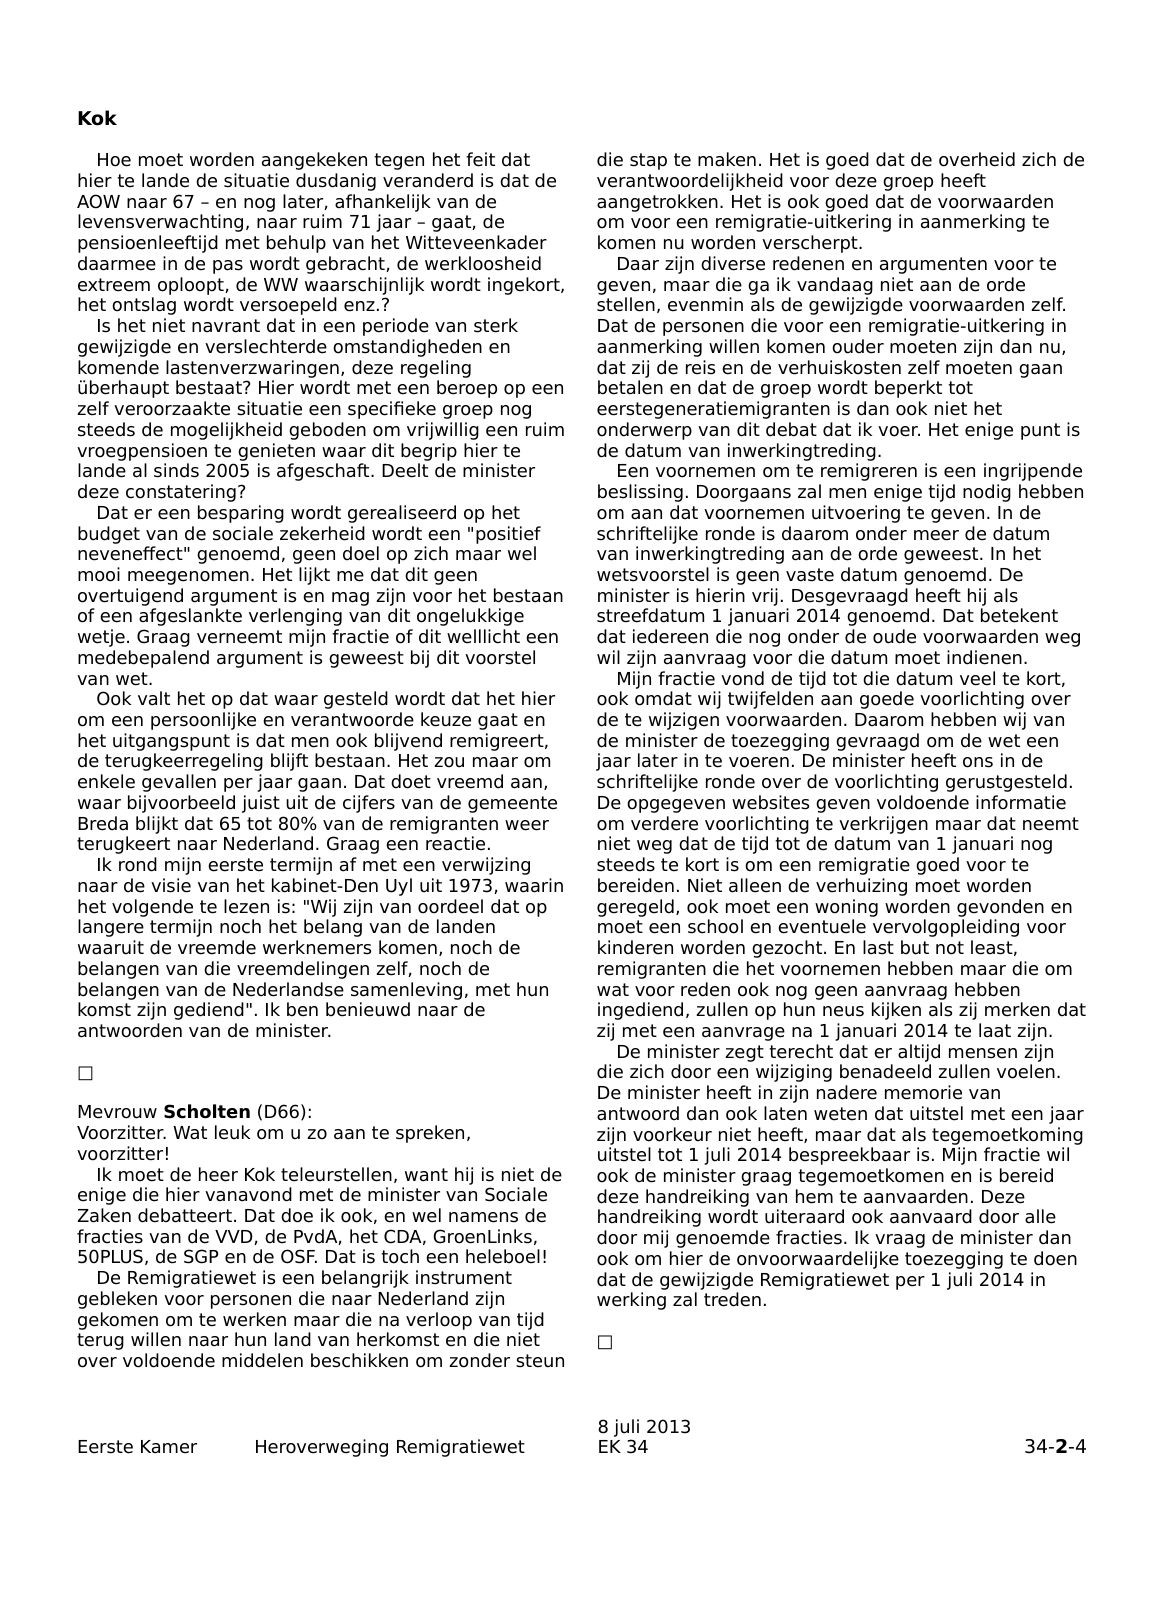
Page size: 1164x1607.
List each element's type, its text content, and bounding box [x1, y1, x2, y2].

text Mijn fractie vond de tijd tot die datum veel te kort, ook omdat wij twijfelden aan goede voorlichting over de te wijzigen voorwaarden. Daarom hebben wij van de minister de toezegging gevraagd om de wet een jaar later in te voeren. De minister heeft ons in de schriftelijke ronde over de voorlichting gerustgesteld. De opgegeven websites geven voldoende informatie om verdere voorlichting te verkrijgen maar dat neemt niet weg dat de tijd tot de datum van 1 januari nog steeds te kort is om een remigratie goed voor te bereiden. Niet alleen de verhuizing moet worden geregeld, ook moet een woning worden gevonden en moet een school en eventuele vervolgopleiding voor kinderen worden gezocht. En last but not least, remigranten die het voornemen hebben maar die om wat voor reden ook nog geen aanvraag hebben ingediend, zullen op hun neus kijken als zij merken dat zij met een aanvrage na 1 januari 2014 te laat zijn. [596, 668, 1087, 1042]
text □ [77, 1062, 567, 1082]
text De minister zegt terecht dat er altijd mensen zijn die zich door een wijziging benadeeld zullen voelen. De minister heeft in zijn nadere memorie van antwoord dan ook laten weten dat uitstel met een jaar zijn voorkeur niet heeft, maar dat als tegemoetkoming uitstel tot 1 juli 2014 bespreekbaar is. Mijn fractie wil ook de minister graag tegemoetkomen en is bereid deze handreiking van hem te aanvaarden. Deze handreiking wordt uiteraard ook aanvaard door alle door mij genoemde fracties. Ik vraag de minister dan ook om hier de onvoorwaardelijke toezegging te doen dat de gewijzigde Remigratiewet per 1 juli 2014 in werking zal treden. [596, 1042, 1087, 1311]
text Dat er een besparing wordt gerealiseerd op het budget van de sociale zekerheid wordt een "positief neveneffect" genoemd, geen doel op zich maar wel mooi meegenomen. Het lijkt me dat dit geen overtuigend argument is en mag zijn voor het bestaan of een afgeslankte verlenging van dit ongelukkige wetje. Graag verneemt mijn fractie of dit welllicht een medebepalend argument is geweest bij dit voorstel van wet. [77, 503, 567, 689]
text Ik rond mijn eerste termijn af met een verwijzing naar de visie van het kabinet-Den Uyl uit 1973, waarin het volgende te lezen is: "Wij zijn van oordeel dat op langere termijn noch het belang van de landen waaruit de vreemde werknemers komen, noch de belangen van die vreemdelingen zelf, noch de belangen van de Nederlandse samenleving, met hun komst zijn gediend". Ik ben benieuwd naar de antwoorden van de minister. [77, 855, 567, 1042]
text Is het niet navrant dat in een periode van sterk gewijzigde en verslechterde omstandigheden en komende lastenverzwaringen, deze regeling überhaupt bestaat? Hier wordt met een beroep op een zelf veroorzaakte situatie een specifieke groep nog steeds de mogelijkheid geboden om vrijwillig een ruim vroegpensioen te genieten waar dit begrip hier te lande al sinds 2005 is afgeschaft. Deelt de minister deze constatering? [77, 316, 567, 503]
text Voorzitter. Wat leuk om u zo aan te spreken, voorzitter! [77, 1123, 567, 1164]
text Ik moet de heer Kok teleurstellen, want hij is niet de enige die hier vanavond met de minister van Sociale Zaken debatteert. Dat doe ik ook, en wel namens de fracties van de VVD, de PvdA, het CDA, GroenLinks, 50PLUS, de SGP en de OSF. Dat is toch een heleboel! [77, 1164, 567, 1268]
text Mevrouw Scholten (D66): [77, 1102, 567, 1123]
text □ [596, 1331, 1087, 1352]
text Een voornemen om te remigreren is een ingrijpende beslissing. Doorgaans zal men enige tijd nodig hebben om aan dat voornemen uitvoering te geven. In de schriftelijke ronde is daarom onder meer de datum van inwerkingtreding aan de orde geweest. In het wetsvoorstel is geen vaste datum genoemd. De minister is hierin vrij. Desgevraagd heeft hij als streefdatum 1 januari 2014 genoemd. Dat betekent dat iedereen die nog onder de oude voorwaarden weg wil zijn aanvraag voor die datum moet indienen. [596, 461, 1087, 668]
text Hoe moet worden aangekeken tegen het feit dat hier te lande de situatie dusdanig veranderd is dat de AOW naar 67 – en nog later, afhankelijk van de levensverwachting, naar ruim 71 jaar – gaat, de pensioenleeftijd met behulp van het Witteveenkader daarmee in de pas wordt gebracht, de werkloosheid extreem oploopt, de WW waarschijnlijk wordt ingekort, het ontslag wordt versoepeld enz.? [77, 150, 567, 316]
text De Remigratiewet is een belangrijk instrument gebleken voor personen die naar Nederland zijn gekomen om te werken maar die na verloop van tijd terug willen naar hun land van herkomst en die niet over voldoende middelen beschikken om zonder steun [77, 1268, 567, 1372]
text Daar zijn diverse redenen en argumenten voor te geven, maar die ga ik vandaag niet aan de orde stellen, evenmin als de gewijzigde voorwaarden zelf. Dat de personen die voor een remigratie-uitkering in aanmerking willen komen ouder moeten zijn dan nu, dat zij de reis en de verhuiskosten zelf moeten gaan betalen en dat de groep wordt beperkt tot eerstegeneratiemigranten is dan ook niet het onderwerp van dit debat dat ik voer. Het enige punt is de datum van inwerkingtreding. [596, 254, 1087, 461]
text Ook valt het op dat waar gesteld wordt dat het hier om een persoonlijke en verantwoorde keuze gaat en het uitgangspunt is dat men ook blijvend remigreert, de terugkeerregeling blijft bestaan. Het zou maar om enkele gevallen per jaar gaan. Dat doet vreemd aan, waar bijvoorbeeld juist uit de cijfers van de gemeente Breda blijkt dat 65 tot 80% van de remigranten weer terugkeert naar Nederland. Graag een reactie. [77, 689, 567, 855]
text die stap te maken. Het is goed dat de overheid zich de verantwoordelijkheid voor deze groep heeft aangetrokken. Het is ook goed dat de voorwaarden om voor een remigratie-uitkering in aanmerking te komen nu worden verscherpt. [596, 150, 1087, 254]
